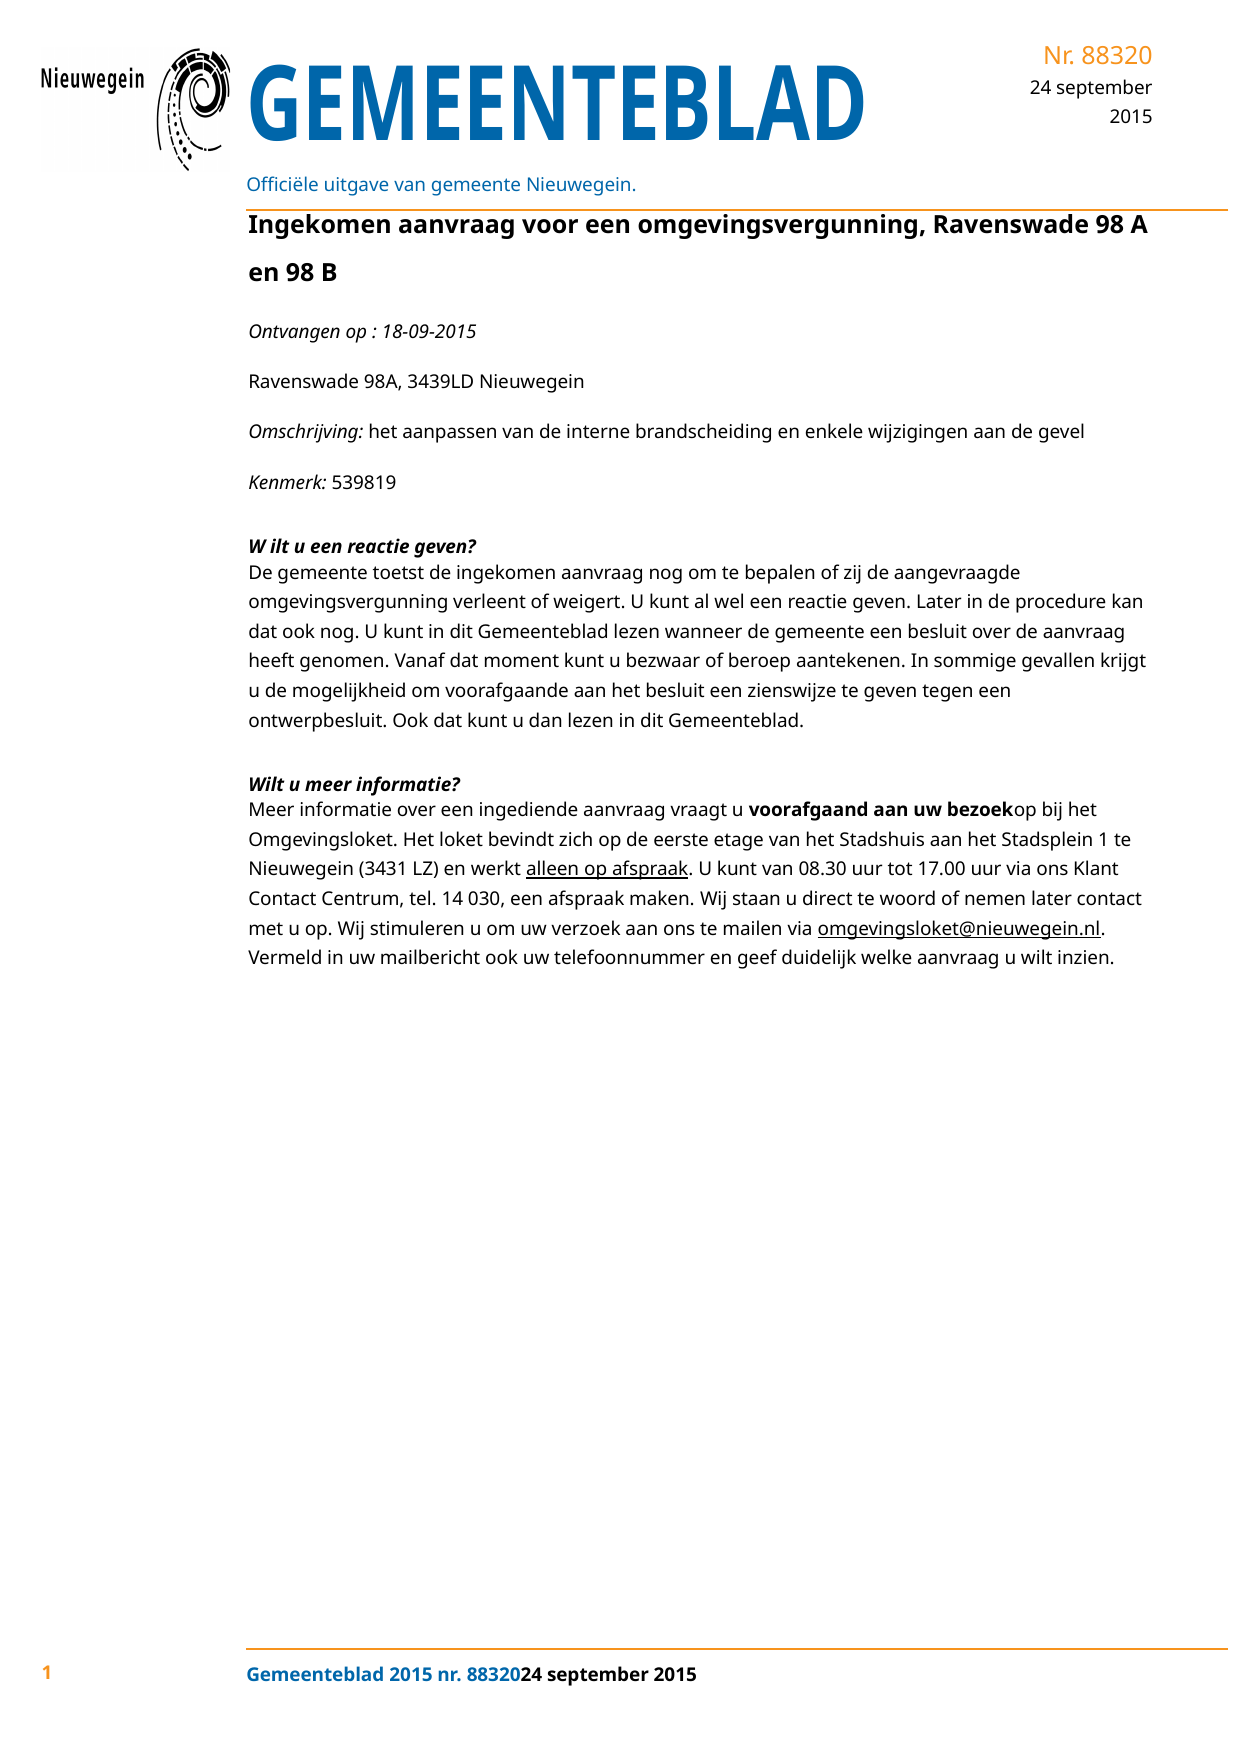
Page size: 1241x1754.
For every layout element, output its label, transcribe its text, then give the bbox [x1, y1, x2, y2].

text De gemeente toetst de ingekomen aanvraag nog om te bepalen of zij de aangevraagde omgevingsvergunning verleent of weigert. U kunt al wel een reactie geven. Later in de procedure kan dat ook nog. U kunt in dit Gemeenteblad lezen wanneer de gemeente een besluit over de aanvraag heeft genomen. Vanaf dat moment kunt u bezwaar of beroep aantekenen. In sommige gevallen krijgt u de mogelijkheid om voorafgaande aan het besluit een zienswijze te geven tegen een ontwerpbesluit. Ook dat kunt u dan lezen in dit Gemeenteblad. [248, 559, 1152, 732]
text Ravenswade 98A, 3439LD Nieuwegein [248, 368, 1152, 394]
text Meer informatie over een ingediende aanvraag vraagt u voorafgaand aan uw bezoekop bij het Omgevingsloket. Het loket bevindt zich op de eerste etage van het Stadshuis aan het Stadsplein 1 te Nieuwegein (3431 LZ) en werkt alleen op afspraak. U kunt van 08.30 uur tot 17.00 uur via ons Klant Contact Centrum, tel. 14 030, een afspraak maken. Wij staan u direct te woord of nemen later contact met u op. Wij stimuleren u om uw verzoek aan ons te mailen via omgevingsloket@nieuwegein.nl. Vermeld in uw mailbericht ook uw telefoonnummer en geef duidelijk welke aanvraag u wilt inzien. [248, 796, 1152, 970]
text Ontvangen op : 18-09-2015 [248, 318, 1152, 344]
text Kenmerk: 539819 [248, 469, 1152, 495]
text W ilt u een reactie geven? [248, 533, 1152, 559]
picture [41, 47, 231, 172]
text Ingekomen aanvraag voor een omgevingsvergunning, Ravenswade 98 A en 98 B [248, 211, 1152, 288]
text Omschrijving: het aanpassen van de interne brandscheiding en enkele wijzigingen aan de gevel [248, 419, 1152, 444]
text Wilt u meer informatie? [248, 771, 1152, 796]
